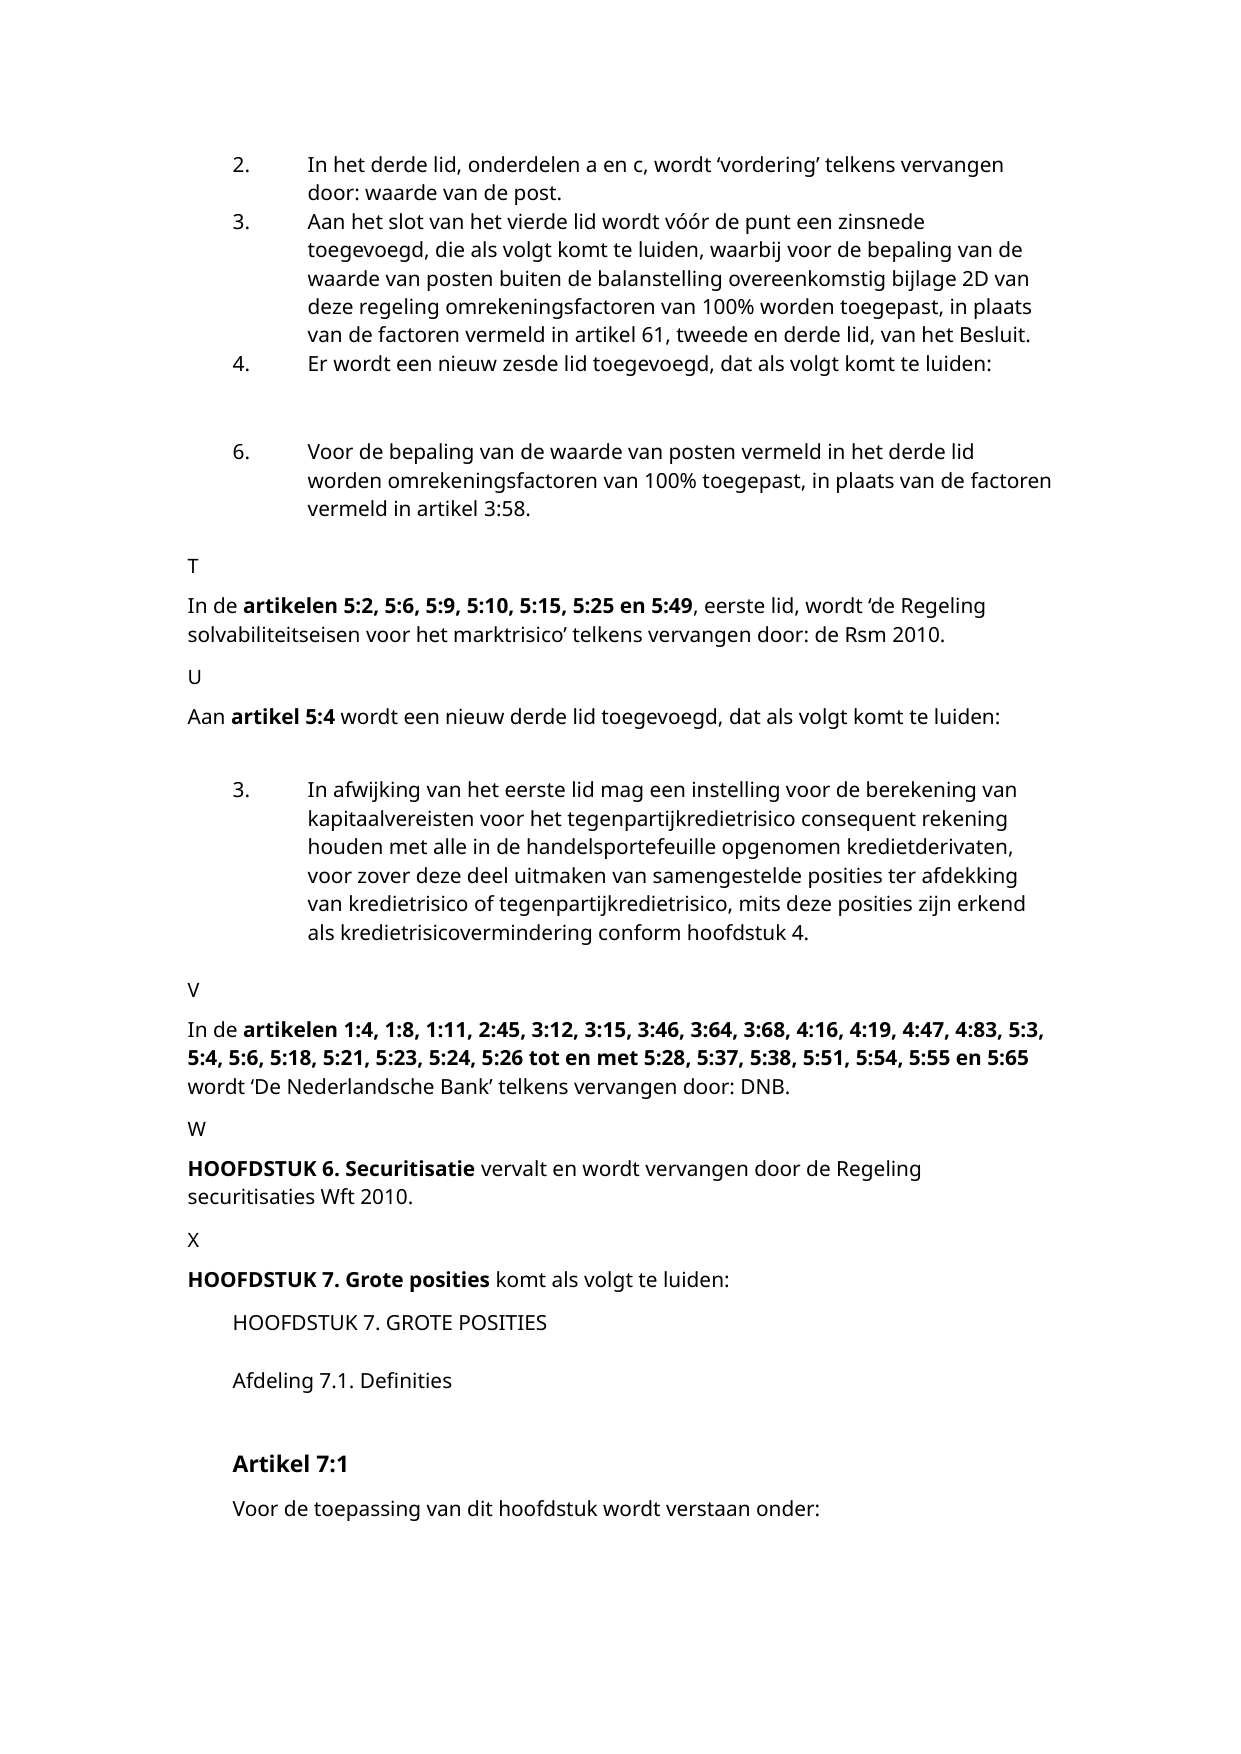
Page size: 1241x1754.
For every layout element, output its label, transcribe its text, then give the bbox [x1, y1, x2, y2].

text Aan artikel 5:4 wordt een nieuw derde lid toegevoegd, dat als volgt komt te luiden: [187, 702, 1053, 731]
list Aan het slot van het vierde lid wordt vóór de punt een zinsnede toegevoegd, die als volgt komt te luiden, waarbij voor de bepaling van de waarde van posten buiten de balanstelling overeenkomstig bijlage 2D van deze regeling omrekeningsfactoren van 100% worden toegepast, in plaats van de factoren vermeld in artikel 61, tweede en derde lid, van het Besluit. [232, 207, 1053, 349]
text HOOFDSTUK 6. Securitisatie vervalt en wordt vervangen door de Regeling securitisaties Wft 2010. [187, 1154, 1053, 1211]
list Er wordt een nieuw zesde lid toegevoegd, dat als volgt komt te luiden: [232, 349, 1053, 377]
text V [187, 976, 1053, 1003]
subtitle HOOFDSTUK 7. GROTE POSITIES [232, 1308, 1053, 1337]
text T [187, 553, 1053, 580]
subtitle Artikel 7:1 [232, 1447, 1053, 1479]
list In afwijking van het eerste lid mag een instelling voor de berekening van kapitaalvereisten voor het tegenpartijkredietrisico consequent rekening houden met alle in de handelsportefeuille opgenomen kredietderivaten, voor zover deze deel uitmaken van samengestelde posities ter afdekking van kredietrisico of tegenpartijkredietrisico, mits deze posities zijn erkend als kredietrisicovermindering conform hoofdstuk 4. [232, 776, 1053, 946]
list Voor de bepaling van de waarde van posten vermeld in het derde lid worden omrekeningsfactoren van 100% toegepast, in plaats van de factoren vermeld in artikel 3:58. [232, 437, 1053, 523]
text HOOFDSTUK 7. Grote posities komt als volgt te luiden: [187, 1265, 1053, 1293]
text W [187, 1115, 1053, 1142]
text In de artikelen 1:4, 1:8, 1:11, 2:45, 3:12, 3:15, 3:46, 3:64, 3:68, 4:16, 4:19, 4:47, 4:83, 5:3, 5:4, 5:6, 5:18, 5:21, 5:23, 5:24, 5:26 tot en met 5:28, 5:37, 5:38, 5:51, 5:54, 5:55 en 5:65 wordt ‘De Nederlandsche Bank’ telkens vervangen door: DNB. [187, 1015, 1053, 1100]
text X [187, 1226, 1053, 1253]
list In het derde lid, onderdelen a en c, wordt ‘vordering’ telkens vervangen door: waarde van de post. [232, 150, 1053, 207]
text In de artikelen 5:2, 5:6, 5:9, 5:10, 5:15, 5:25 en 5:49, eerste lid, wordt ‘de Regeling solvabiliteitseisen voor het marktrisico’ telkens vervangen door: de Rsm 2010. [187, 592, 1053, 648]
subtitle Afdeling 7.1. Definities [232, 1367, 1053, 1395]
text Voor de toepassing van dit hoofdstuk wordt verstaan onder: [232, 1494, 1053, 1522]
text U [187, 663, 1053, 690]
